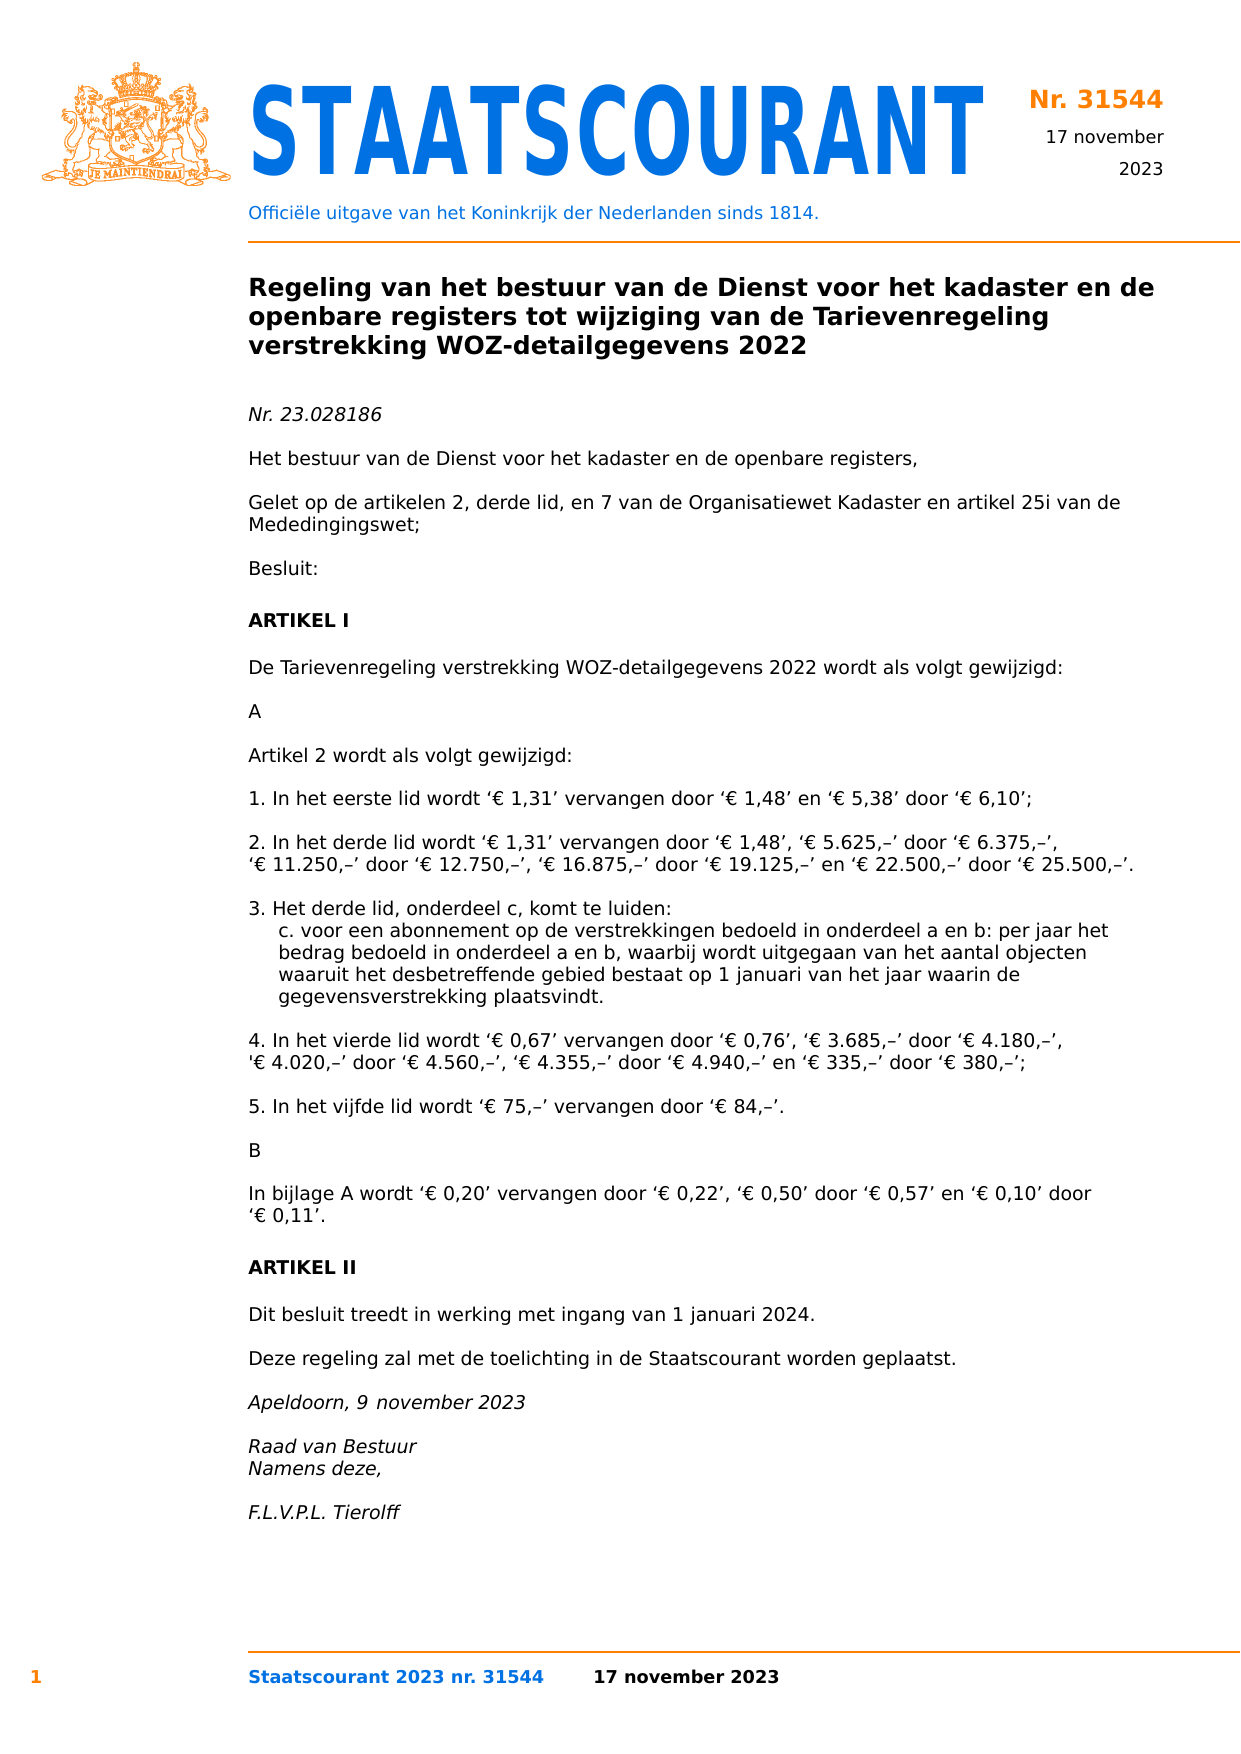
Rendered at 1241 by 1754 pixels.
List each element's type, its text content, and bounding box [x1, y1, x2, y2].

text Raad van Bestuur Namens deze, F.L.V.P.L. Tierolff [248, 1436, 1163, 1524]
text A [248, 701, 1163, 723]
text 5. In het vijfde lid wordt ‘€ 75,–’ vervangen door ‘€ 84,–’. [248, 1096, 1163, 1118]
subtitle Regeling van het bestuur van de Dienst voor het kadaster en de openbare registers tot wijziging van de Tarievenregeling verstrekking WOZ-detailgegevens 2022 [248, 273, 1163, 361]
table_header Nr. 31544 [998, 62, 1240, 121]
text c. voor een abonnement op de verstrekkingen bedoeld in onderdeel a en b: per jaar het bedrag bedoeld in onderdeel a en b, waarbij wordt uitgegaan van het aantal objecten waaruit het desbetreffende gebied bestaat op 1 januari van het jaar waarin de gegevensverstrekking plaatsvindt. [278, 920, 1163, 1008]
text Gelet op de artikelen 2, derde lid, en 7 van de Organisatiewet Kadaster en artikel 25i van de Mededingingswet; [248, 492, 1163, 536]
text B [248, 1139, 1163, 1161]
text De Tarievenregeling verstrekking WOZ-detailgegevens 2022 wordt als volgt gewijzigd: [248, 657, 1163, 679]
table_cell 17 november [998, 121, 1240, 153]
text Het bestuur van de Dienst voor het kadaster en de openbare registers, [248, 448, 1163, 470]
table_header [25, 62, 248, 241]
picture [41, 62, 231, 186]
text Deze regeling zal met de toelichting in de Staatscourant worden geplaatst. [248, 1348, 1163, 1370]
subtitle ARTIKEL I [248, 610, 1163, 632]
text Apeldoorn, 9 november 2023 [248, 1392, 1163, 1414]
text Dit besluit treedt in werking met ingang van 1 januari 2024. [248, 1304, 1163, 1326]
text 3. Het derde lid, onderdeel c, komt te luiden: [248, 898, 1163, 920]
table_header STAATSCOURANT [248, 62, 998, 203]
table_cell 2023 [998, 153, 1240, 203]
text Nr. 23.028186 [248, 404, 1163, 426]
text 1. In het eerste lid wordt ‘€ 1,31’ vervangen door ‘€ 1,48’ en ‘€ 5,38’ door ‘€ 6,10’; [248, 788, 1163, 810]
subtitle ARTIKEL II [248, 1257, 1163, 1279]
text 2. In het derde lid wordt ‘€ 1,31’ vervangen door ‘€ 1,48’, ‘€ 5.625,–’ door ‘€ 6.375,–’, ‘€ 11.250,–’ door ‘€ 12.750,–’, ‘€ 16.875,–’ door ‘€ 19.125,–’ en ‘€ 22.500,–’ door ‘€ 25.500,–’. [248, 832, 1163, 876]
text In bijlage A wordt ‘€ 0,20’ vervangen door ‘€ 0,22’, ‘€ 0,50’ door ‘€ 0,57’ en ‘€ 0,10’ door ‘€ 0,11’. [248, 1183, 1163, 1227]
text Artikel 2 wordt als volgt gewijzigd: [248, 744, 1163, 766]
text Besluit: [248, 558, 1163, 580]
table_cell Officiële uitgave van het Koninkrijk der Nederlanden sinds 1814. [248, 203, 1240, 241]
text 4. In het vierde lid wordt ‘€ 0,67’ vervangen door ‘€ 0,76’, ‘€ 3.685,–’ door ‘€ 4.180,–’, '€ 4.020,–’ door ‘€ 4.560,–’, ‘€ 4.355,–’ door ‘€ 4.940,–’ en ‘€ 335,–’ door ‘€ 380,–’; [248, 1030, 1163, 1074]
